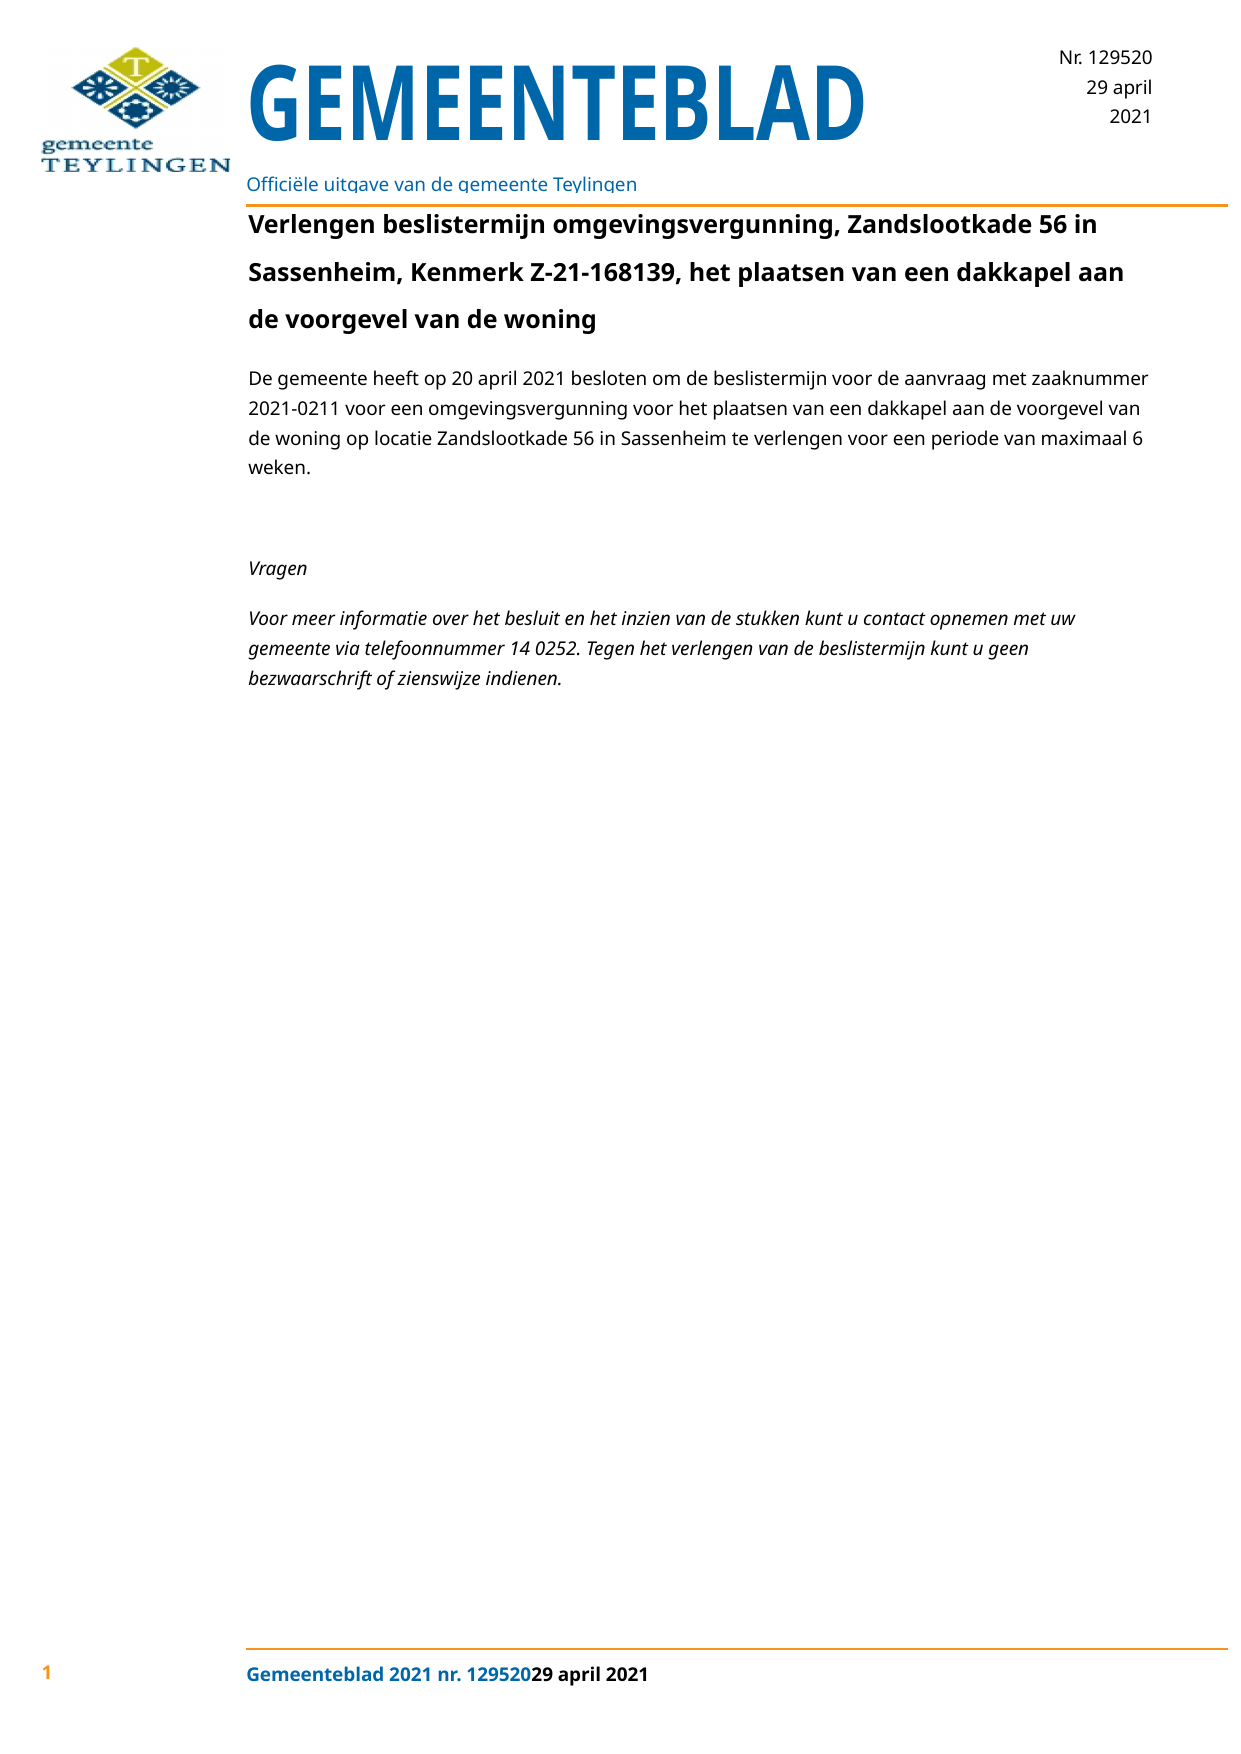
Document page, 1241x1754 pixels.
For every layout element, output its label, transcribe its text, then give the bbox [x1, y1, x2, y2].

picture [41, 47, 231, 172]
text Vragen [248, 555, 1152, 581]
text Voor meer informatie over het besluit en het inzien van de stukken kunt u contact opnemen met uw gemeente via telefoonnummer 14 0252. Tegen het verlengen van de beslistermijn kunt u geen bezwaarschrift of zienswijze indienen. [248, 606, 1152, 690]
text De gemeente heeft op 20 april 2021 besloten om de beslistermijn voor de aanvraag met zaaknummer 2021-0211 voor een omgevingsvergunning voor het plaatsen van een dakkapel aan de voorgevel van de woning op locatie Zandslootkade 56 in Sassenheim te verlengen voor een periode van maximaal 6 weken. [248, 366, 1152, 480]
text Verlengen beslistermijn omgevingsvergunning, Zandslootkade 56 in Sassenheim, Kenmerk Z-21-168139, het plaatsen van een dakkapel aan de voorgevel van de woning [248, 207, 1152, 336]
